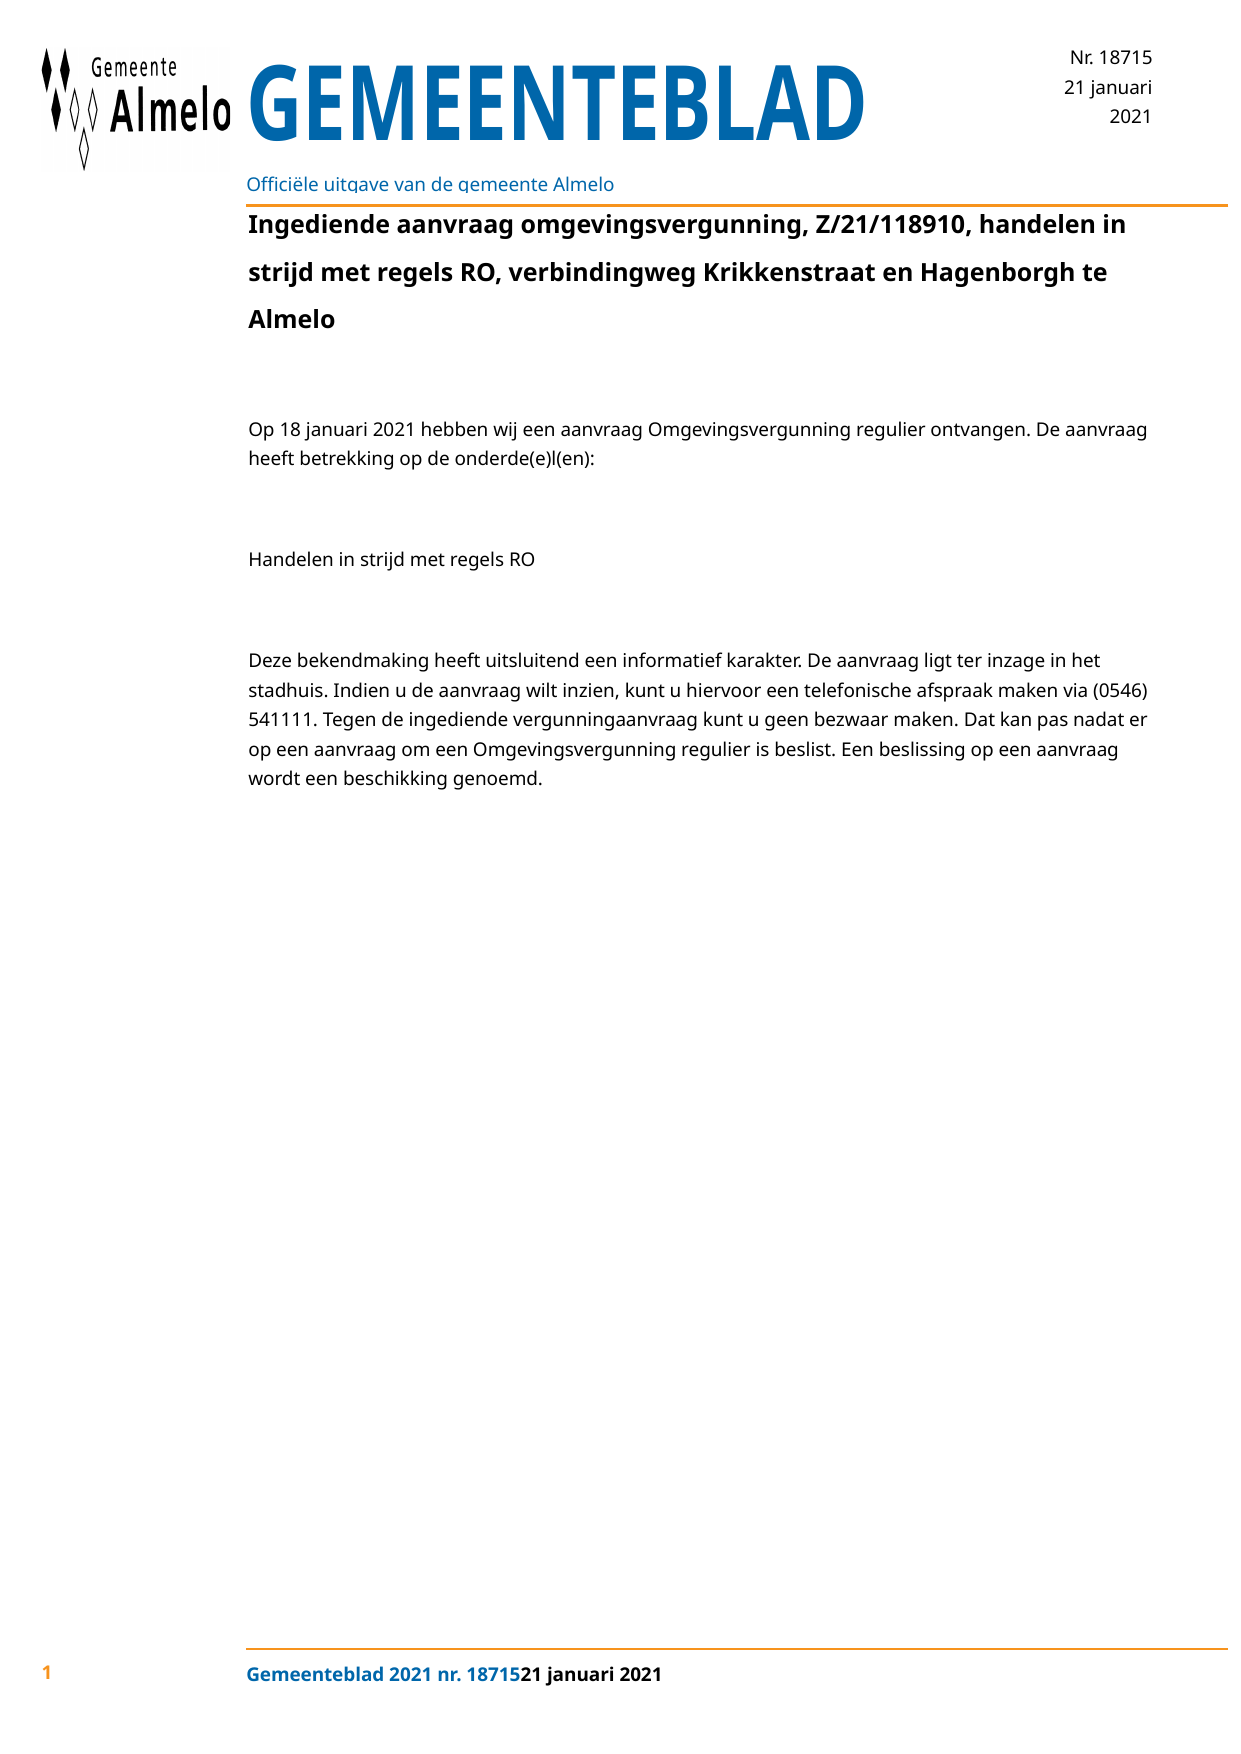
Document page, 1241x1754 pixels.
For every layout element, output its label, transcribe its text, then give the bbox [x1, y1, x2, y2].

text Handelen in strijd met regels RO [248, 546, 1152, 572]
text Deze bekendmaking heeft uitsluitend een informatief karakter. De aanvraag ligt ter inzage in het stadhuis. Indien u de aanvraag wilt inzien, kunt u hiervoor een telefonische afspraak maken via (0546) 541111. Tegen de ingediende vergunningaanvraag kunt u geen bezwaar maken. Dat kan pas nadat er op een aanvraag om een Omgevingsvergunning regulier is beslist. Een beslissing op een aanvraag wordt een beschikking genoemd. [248, 647, 1152, 791]
text Ingediende aanvraag omgevingsvergunning, Z/21/118910, handelen in strijd met regels RO, verbindingweg Krikkenstraat en Hagenborgh te Almelo [248, 207, 1152, 336]
text Op 18 januari 2021 hebben wij een aanvraag Omgevingsvergunning regulier ontvangen. De aanvraag heeft betrekking op de onderde(e)l(en): [248, 416, 1152, 471]
picture [41, 47, 231, 172]
